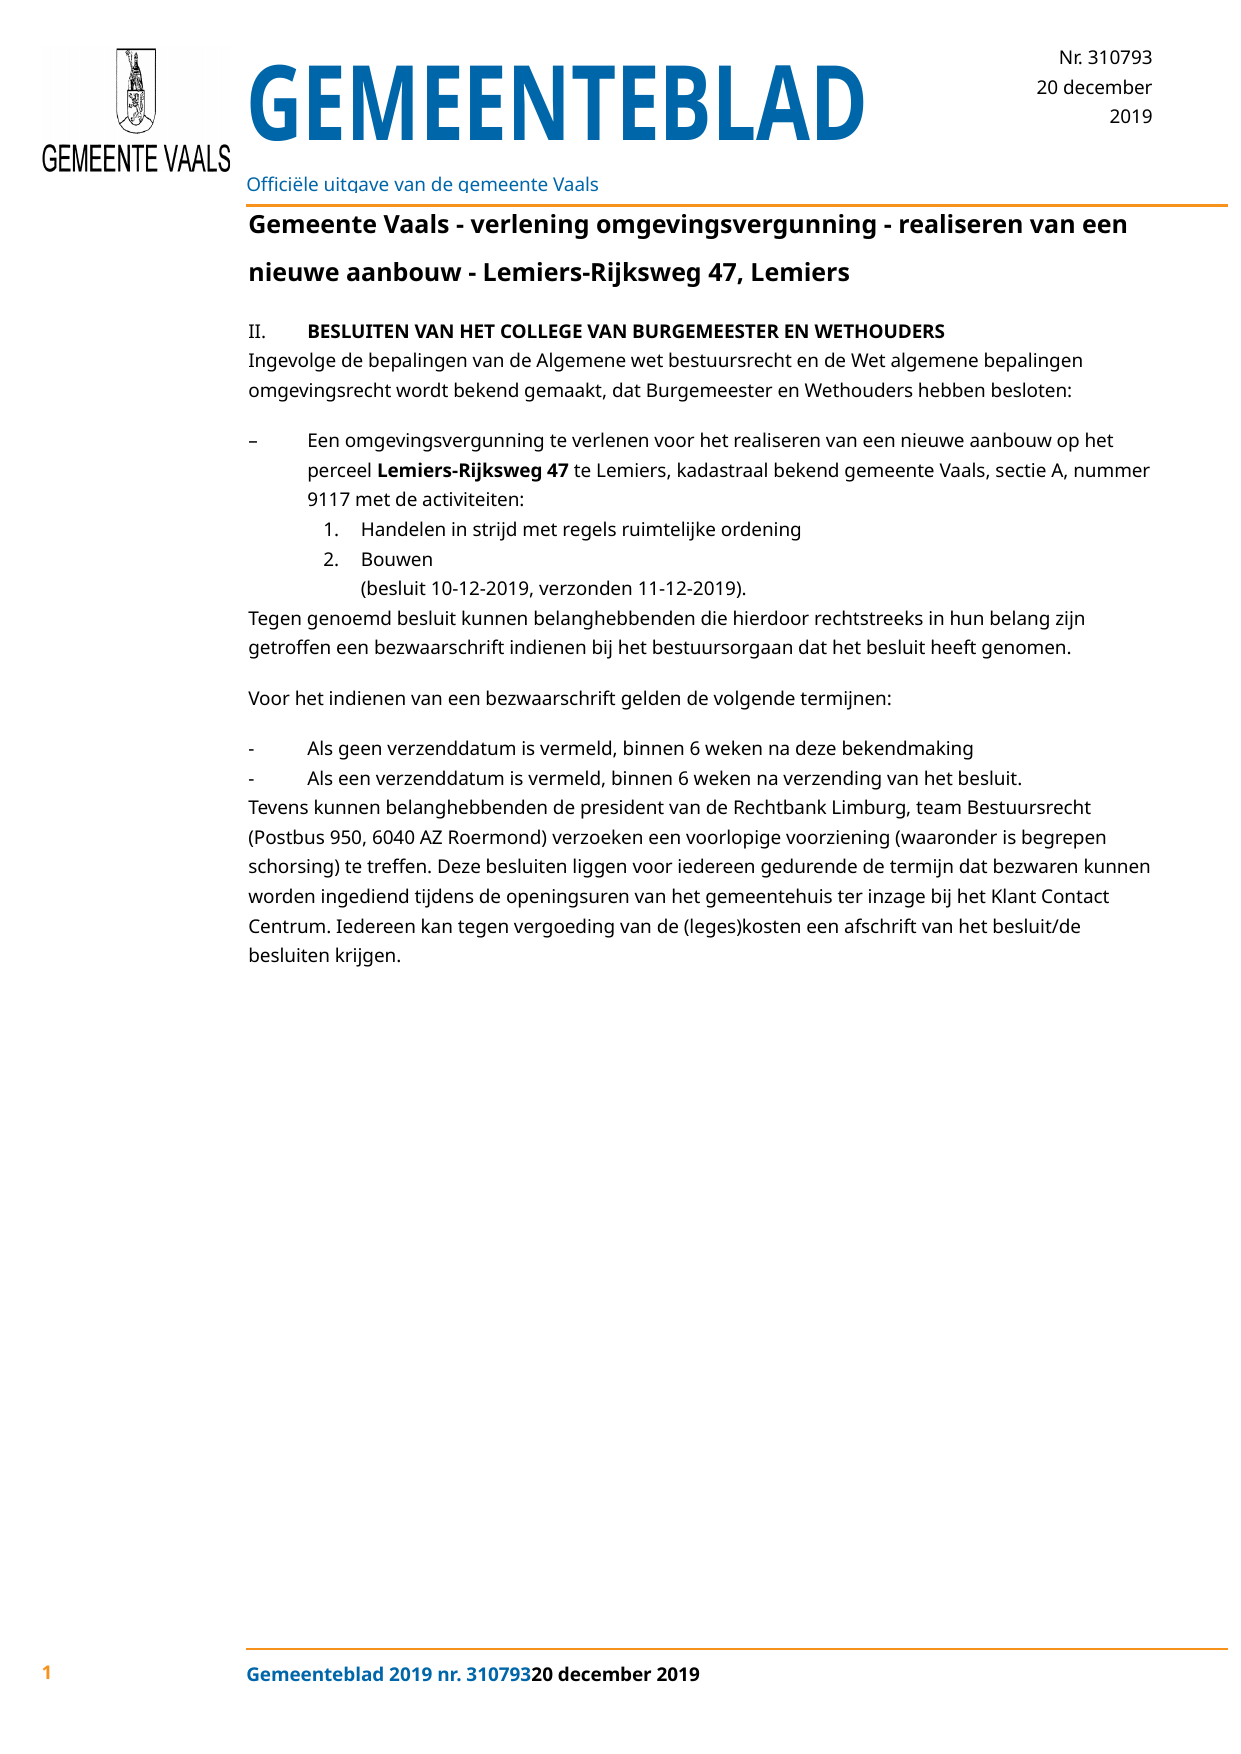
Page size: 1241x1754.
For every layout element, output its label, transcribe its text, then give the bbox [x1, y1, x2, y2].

list Handelen in strijd met regels ruimtelijke ordening [323, 516, 1152, 542]
text Tegen genoemd besluit kunnen belanghebbenden die hierdoor rechtstreeks in hun belang zijn getroffen een bezwaarschrift indienen bij het bestuursorgaan dat het besluit heeft genomen. [248, 605, 1152, 660]
list Een omgevingsvergunning te verlenen voor het realiseren van een nieuwe aanbouw op het perceel Lemiers-Rijksweg 47 te Lemiers, kadastraal bekend gemeente Vaals, sectie A, nummer 9117 met de activiteiten: [248, 427, 1152, 512]
list Bouwen [323, 546, 1152, 572]
text Tevens kunnen belanghebbenden de president van de Rechtbank Limburg, team Bestuursrecht (Postbus 950, 6040 AZ Roermond) verzoeken een voorlopige voorziening (waaronder is begrepen schorsing) te treffen. Deze besluiten liggen voor iedereen gedurende de termijn dat bezwaren kunnen worden ingediend tijdens de openingsuren van het gemeentehuis ter inzage bij het Klant Contact Centrum. Iedereen kan tegen vergoeding van de (leges)kosten een afschrift van het besluit/de besluiten krijgen. [248, 794, 1152, 968]
list BESLUITEN VAN HET COLLEGE VAN BURGEMEESTER EN WETHOUDERS [248, 318, 1152, 344]
list Als een verzenddatum is vermeld, binnen 6 weken na verzending van het besluit. [248, 765, 1152, 791]
picture [41, 47, 231, 172]
text Voor het indienen van een bezwaarschrift gelden de volgende termijnen: [248, 685, 1152, 711]
list (besluit 10-12-2019, verzonden 11-12-2019). [323, 575, 1152, 601]
text Ingevolge de bepalingen van de Algemene wet bestuursrecht en de Wet algemene bepalingen omgevingsrecht wordt bekend gemaakt, dat Burgemeester en Wethouders hebben besloten: [248, 347, 1152, 403]
text Gemeente Vaals - verlening omgevingsvergunning - realiseren van een nieuwe aanbouw - Lemiers-Rijksweg 47, Lemiers [248, 207, 1152, 288]
list Als geen verzenddatum is vermeld, binnen 6 weken na deze bekendmaking [248, 735, 1152, 761]
